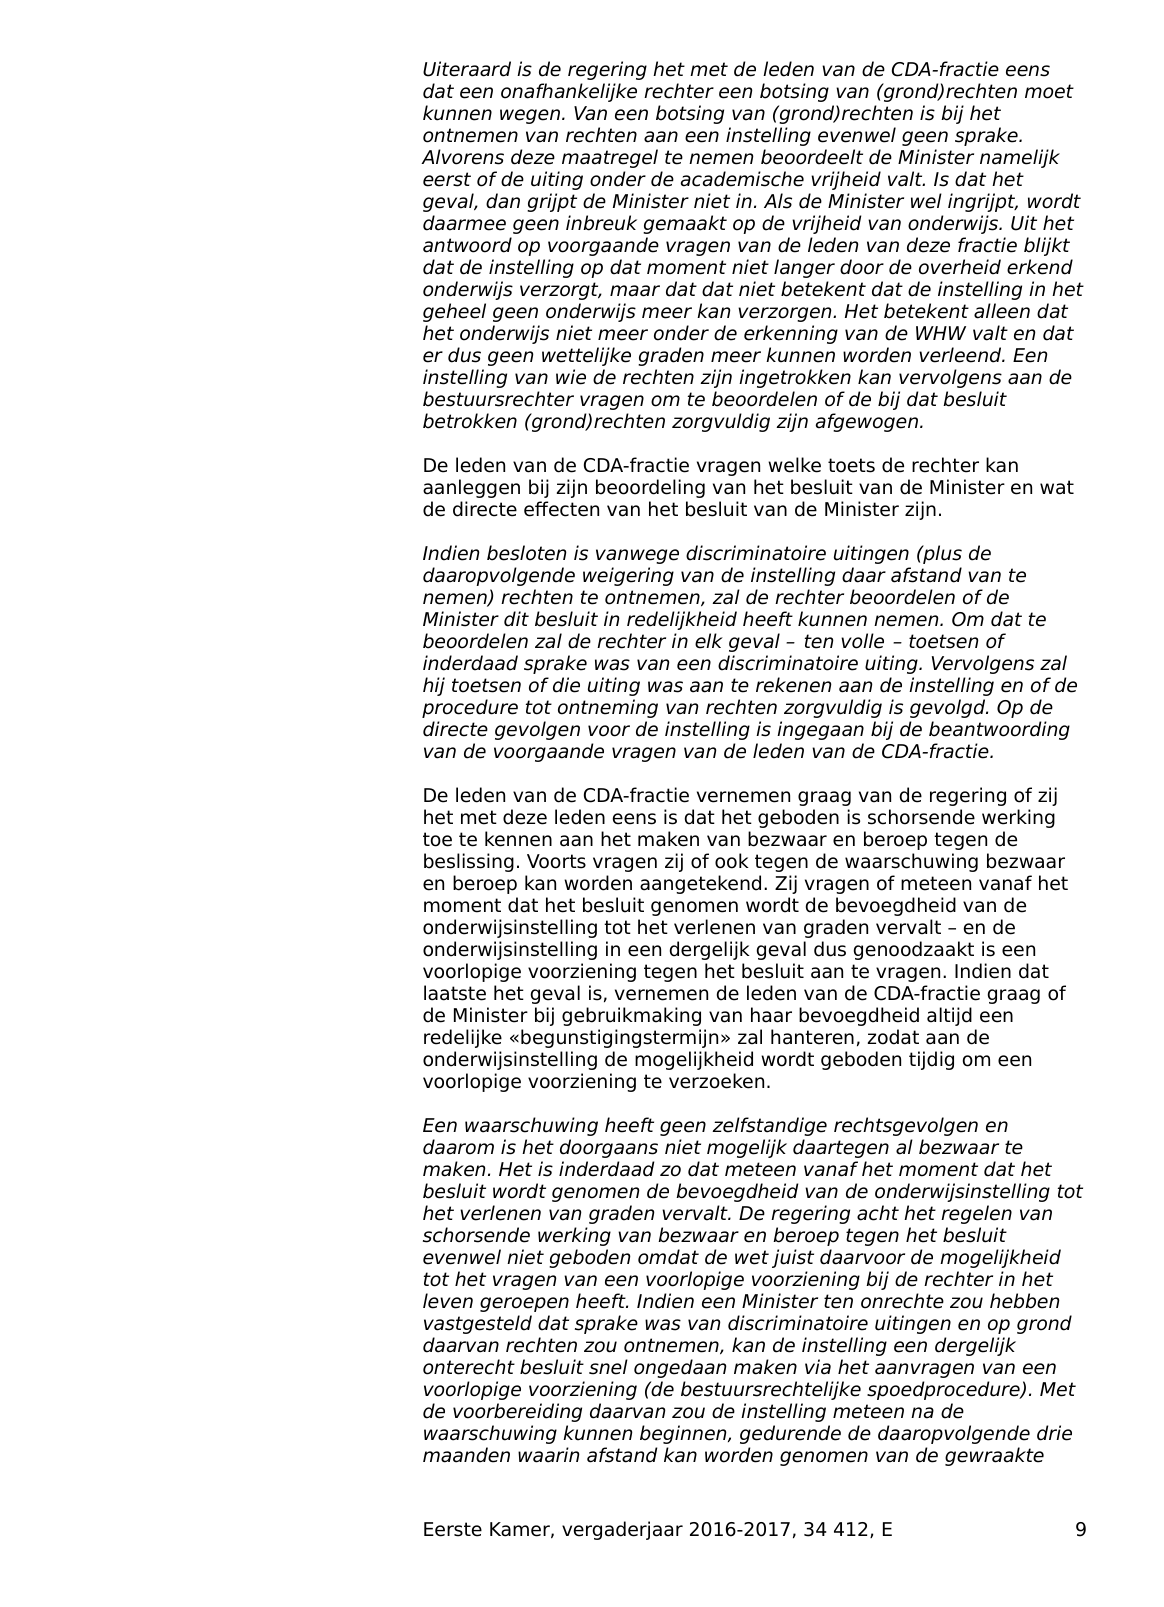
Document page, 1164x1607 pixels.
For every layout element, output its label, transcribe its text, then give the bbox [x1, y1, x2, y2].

text Indien besloten is vanwege discriminatoire uitingen (plus de daaropvolgende weigering van de instelling daar afstand van te nemen) rechten te ontnemen, zal de rechter beoordelen of de Minister dit besluit in redelijkheid heeft kunnen nemen. Om dat te beoordelen zal de rechter in elk geval – ten volle – toetsen of inderdaad sprake was van een discriminatoire uiting. Vervolgens zal hij toetsen of die uiting was aan te rekenen aan de instelling en of de procedure tot ontneming van rechten zorgvuldig is gevolgd. Op de directe gevolgen voor de instelling is ingegaan bij de beantwoording van de voorgaande vragen van de leden van de CDA-fractie. [422, 543, 1087, 763]
text Een waarschuwing heeft geen zelfstandige rechtsgevolgen en daarom is het doorgaans niet mogelijk daartegen al bezwaar te maken. Het is inderdaad zo dat meteen vanaf het moment dat het besluit wordt genomen de bevoegdheid van de onderwijsinstelling tot het verlenen van graden vervalt. De regering acht het regelen van schorsende werking van bezwaar en beroep tegen het besluit evenwel niet geboden omdat de wet juist daarvoor de mogelijkheid tot het vragen van een voorlopige voorziening bij de rechter in het leven geroepen heeft. Indien een Minister ten onrechte zou hebben vastgesteld dat sprake was van discriminatoire uitingen en op grond daarvan rechten zou ontnemen, kan de instelling een dergelijk onterecht besluit snel ongedaan maken via het aanvragen van een voorlopige voorziening (de bestuursrechtelijke spoedprocedure). Met de voorbereiding daarvan zou de instelling meteen na de waarschuwing kunnen beginnen, gedurende de daaropvolgende drie maanden waarin afstand kan worden genomen van de gewraakte [422, 1115, 1087, 1467]
text De leden van de CDA-fractie vragen welke toets de rechter kan aanleggen bij zijn beoordeling van het besluit van de Minister en wat de directe effecten van het besluit van de Minister zijn. [422, 455, 1087, 521]
text Uiteraard is de regering het met de leden van de CDA-fractie eens dat een onafhankelijke rechter een botsing van (grond)rechten moet kunnen wegen. Van een botsing van (grond)rechten is bij het ontnemen van rechten aan een instelling evenwel geen sprake. Alvorens deze maatregel te nemen beoordeelt de Minister namelijk eerst of de uiting onder de academische vrijheid valt. Is dat het geval, dan grijpt de Minister niet in. Als de Minister wel ingrijpt, wordt daarmee geen inbreuk gemaakt op de vrijheid van onderwijs. Uit het antwoord op voorgaande vragen van de leden van deze fractie blijkt dat de instelling op dat moment niet langer door de overheid erkend onderwijs verzorgt, maar dat dat niet betekent dat de instelling in het geheel geen onderwijs meer kan verzorgen. Het betekent alleen dat het onderwijs niet meer onder de erkenning van de WHW valt en dat er dus geen wettelijke graden meer kunnen worden verleend. Een instelling van wie de rechten zijn ingetrokken kan vervolgens aan de bestuursrechter vragen om te beoordelen of de bij dat besluit betrokken (grond)rechten zorgvuldig zijn afgewogen. [422, 59, 1087, 433]
text De leden van de CDA-fractie vernemen graag van de regering of zij het met deze leden eens is dat het geboden is schorsende werking toe te kennen aan het maken van bezwaar en beroep tegen de beslissing. Voorts vragen zij of ook tegen de waarschuwing bezwaar en beroep kan worden aangetekend. Zij vragen of meteen vanaf het moment dat het besluit genomen wordt de bevoegdheid van de onderwijsinstelling tot het verlenen van graden vervalt – en de onderwijsinstelling in een dergelijk geval dus genoodzaakt is een voorlopige voorziening tegen het besluit aan te vragen. Indien dat laatste het geval is, vernemen de leden van de CDA-fractie graag of de Minister bij gebruikmaking van haar bevoegdheid altijd een redelijke «begunstigingstermijn» zal hanteren, zodat aan de onderwijsinstelling de mogelijkheid wordt geboden tijdig om een voorlopige voorziening te verzoeken. [422, 785, 1087, 1093]
